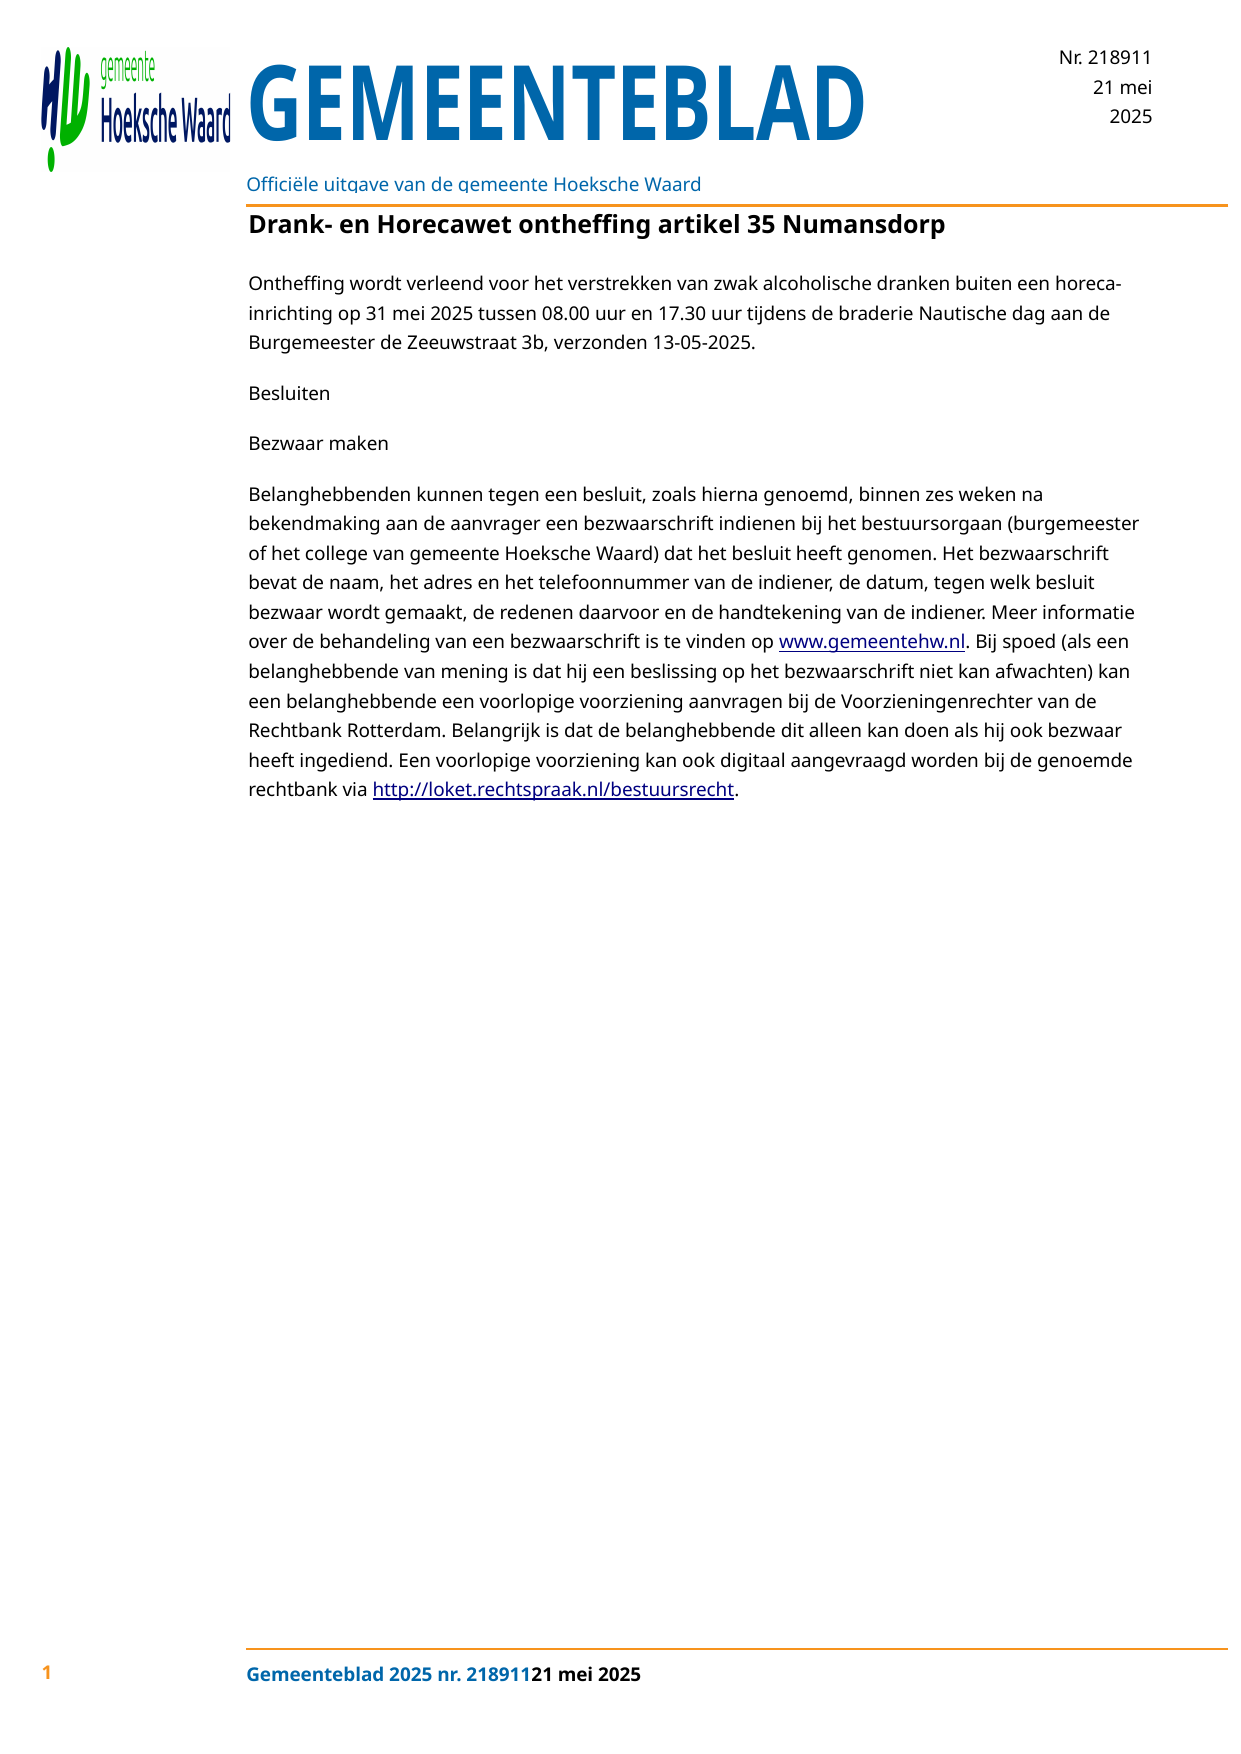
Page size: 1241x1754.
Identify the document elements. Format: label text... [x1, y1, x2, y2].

text Bezwaar maken [248, 430, 1152, 456]
text Belanghebbenden kunnen tegen een besluit, zoals hierna genoemd, binnen zes weken na bekendmaking aan de aanvrager een bezwaarschrift indienen bij het bestuursorgaan (burgemeester of het college van gemeente Hoeksche Waard) dat het besluit heeft genomen. Het bezwaarschrift bevat de naam, het adres en het telefoonnummer van de indiener, de datum, tegen welk besluit bezwaar wordt gemaakt, de redenen daarvoor en de handtekening van de indiener. Meer informatie over de behandeling van een bezwaarschrift is te vinden op www.gemeentehw.nl. Bij spoed (als een belanghebbende van mening is dat hij een beslissing op het bezwaarschrift niet kan afwachten) kan een belanghebbende een voorlopige voorziening aanvragen bij de Voorzieningenrechter van de Rechtbank Rotterdam. Belangrijk is dat de belanghebbende dit alleen kan doen als hij ook bezwaar heeft ingediend. Een voorlopige voorziening kan ook digitaal aangevraagd worden bij de genoemde rechtbank via http://loket.rechtspraak.nl/bestuursrecht. [248, 481, 1152, 802]
text Ontheffing wordt verleend voor het verstrekken van zwak alcoholische dranken buiten een horeca-inrichting op 31 mei 2025 tussen 08.00 uur en 17.30 uur tijdens de braderie Nautische dag aan de Burgemeester de Zeeuwstraat 3b, verzonden 13-05-2025. [248, 270, 1152, 355]
picture [41, 47, 231, 172]
text Besluiten [248, 380, 1152, 406]
text Drank- en Horecawet ontheffing artikel 35 Numansdorp [248, 207, 1152, 241]
